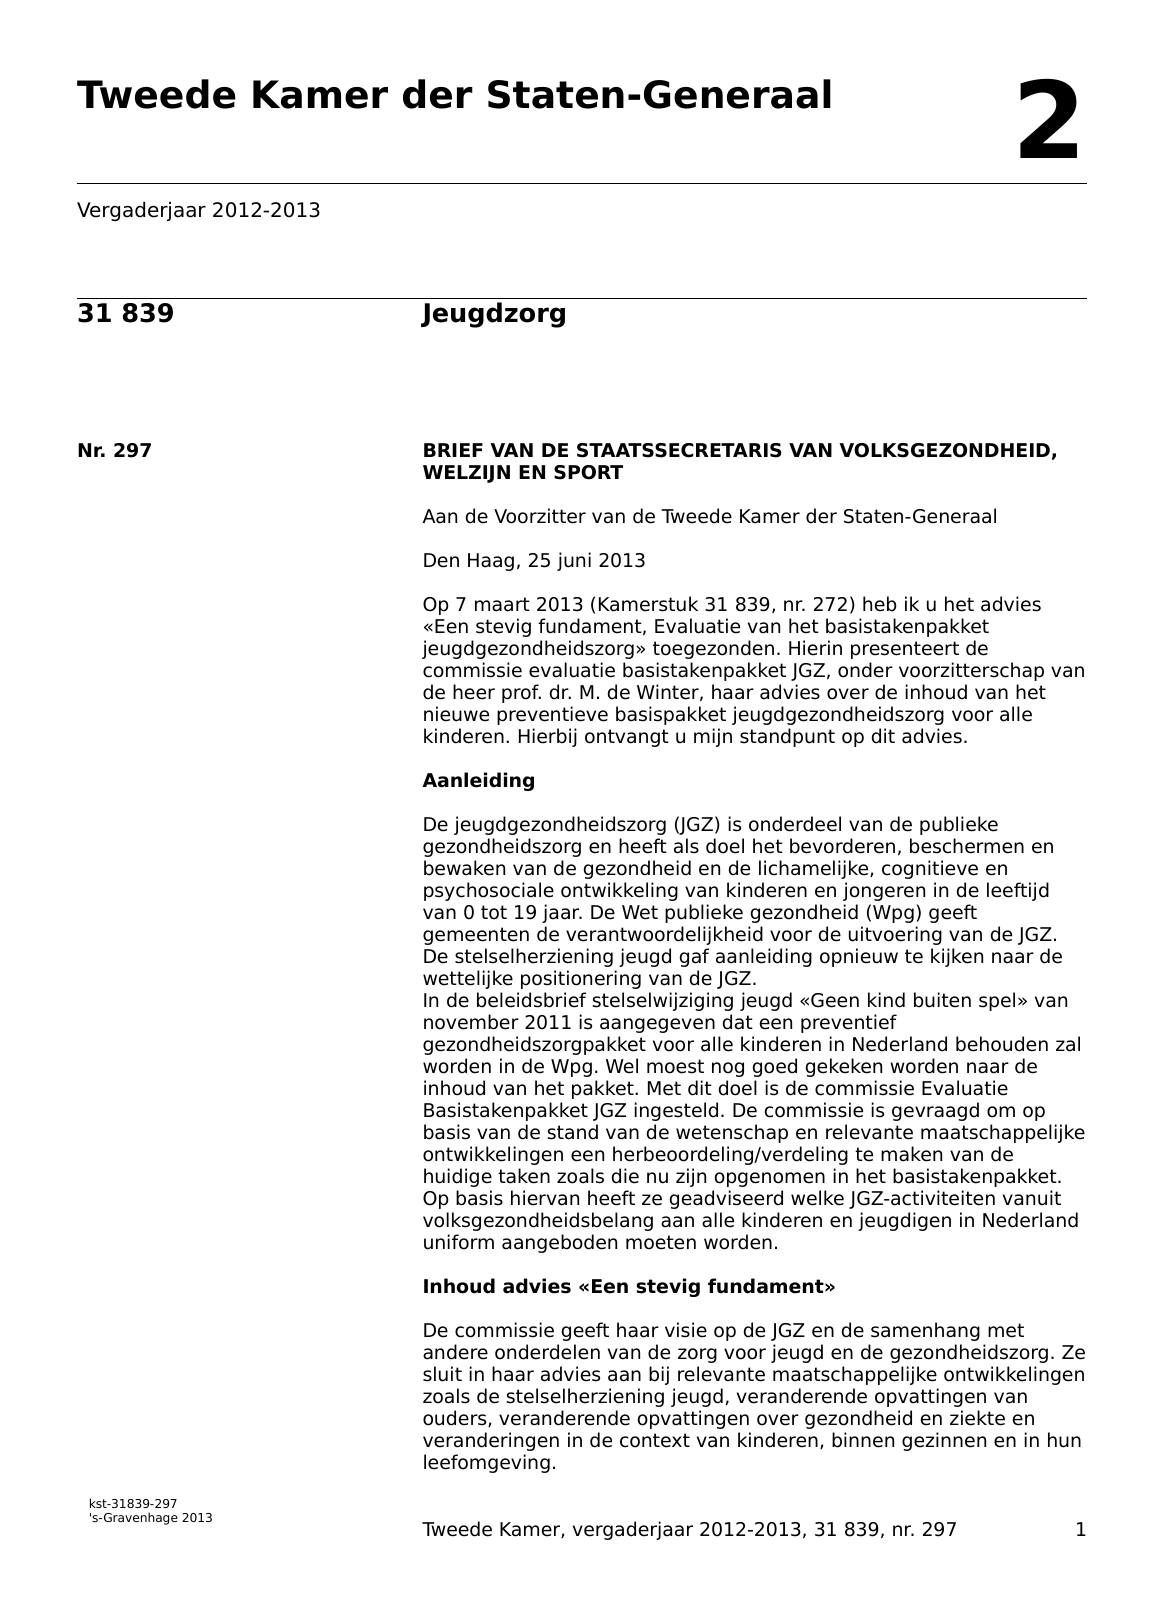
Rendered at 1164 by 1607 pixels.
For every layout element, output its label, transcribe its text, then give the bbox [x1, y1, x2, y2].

table_header 2 [886, 59, 1087, 183]
table_header Tweede Kamer der Staten-Generaal [77, 59, 886, 183]
text kst-31839-297 [88, 1497, 323, 1511]
table_cell Vergaderjaar 2012-2013 [77, 184, 1087, 298]
text Aan de Voorzitter van de Tweede Kamer der Staten-Generaal [422, 506, 1087, 528]
text De jeugdgezondheidszorg (JGZ) is onderdeel van de publieke gezondheidszorg en heeft als doel het bevorderen, beschermen en bewaken van de gezondheid en de lichamelijke, cognitieve en psychosociale ontwikkeling van kinderen en jongeren in de leeftijd van 0 tot 19 jaar. De Wet publieke gezondheid (Wpg) geeft gemeenten de verantwoordelijkheid voor de uitvoering van de JGZ. De stelselherziening jeugd gaf aanleiding opnieuw te kijken naar de wettelijke positionering van de JGZ. [422, 814, 1087, 990]
subtitle Nr. 297 BRIEF VAN DE STAATSSECRETARIS VAN VOLKSGEZONDHEID, WELZIJN EN SPORT [77, 440, 1087, 484]
text Den Haag, 25 juni 2013 [422, 550, 1087, 572]
subtitle Aanleiding [422, 770, 1087, 792]
text In de beleidsbrief stelselwijziging jeugd «Geen kind buiten spel» van november 2011 is aangegeven dat een preventief gezondheidszorgpakket voor alle kinderen in Nederland behouden zal worden in de Wpg. Wel moest nog goed gekeken worden naar de inhoud van het pakket. Met dit doel is de commissie Evaluatie Basistakenpakket JGZ ingesteld. De commissie is gevraagd om op basis van de stand van de wetenschap en relevante maatschappelijke ontwikkelingen een herbeoordeling/verdeling te maken van de huidige taken zoals die nu zijn opgenomen in het basistakenpakket. Op basis hiervan heeft ze geadviseerd welke JGZ-activiteiten vanuit volksgezondheidsbelang aan alle kinderen en jeugdigen in Nederland uniform aangeboden moeten worden. [422, 990, 1087, 1254]
text Op 7 maart 2013 (Kamerstuk 31 839, nr. 272) heb ik u het advies «Een stevig fundament, Evaluatie van het basistakenpakket jeugdgezondheidszorg» toegezonden. Hierin presenteert de commissie evaluatie basistakenpakket JGZ, onder voorzitterschap van de heer prof. dr. M. de Winter, haar advies over de inhoud van het nieuwe preventieve basispakket jeugdgezondheidszorg voor alle kinderen. Hierbij ontvangt u mijn standpunt op dit advies. [422, 594, 1087, 748]
text 's-Gravenhage 2013 [88, 1511, 323, 1525]
subtitle 31 839 Jeugdzorg [77, 299, 1087, 329]
subtitle Inhoud advies «Een stevig fundament» [422, 1276, 1087, 1298]
text De commissie geeft haar visie op de JGZ en de samenhang met andere onderdelen van de zorg voor jeugd en de gezondheidszorg. Ze sluit in haar advies aan bij relevante maatschappelijke ontwikkelingen zoals de stelselherziening jeugd, veranderende opvattingen van ouders, veranderende opvattingen over gezondheid en ziekte en veranderingen in de context van kinderen, binnen gezinnen en in hun leefomgeving. [422, 1320, 1087, 1474]
